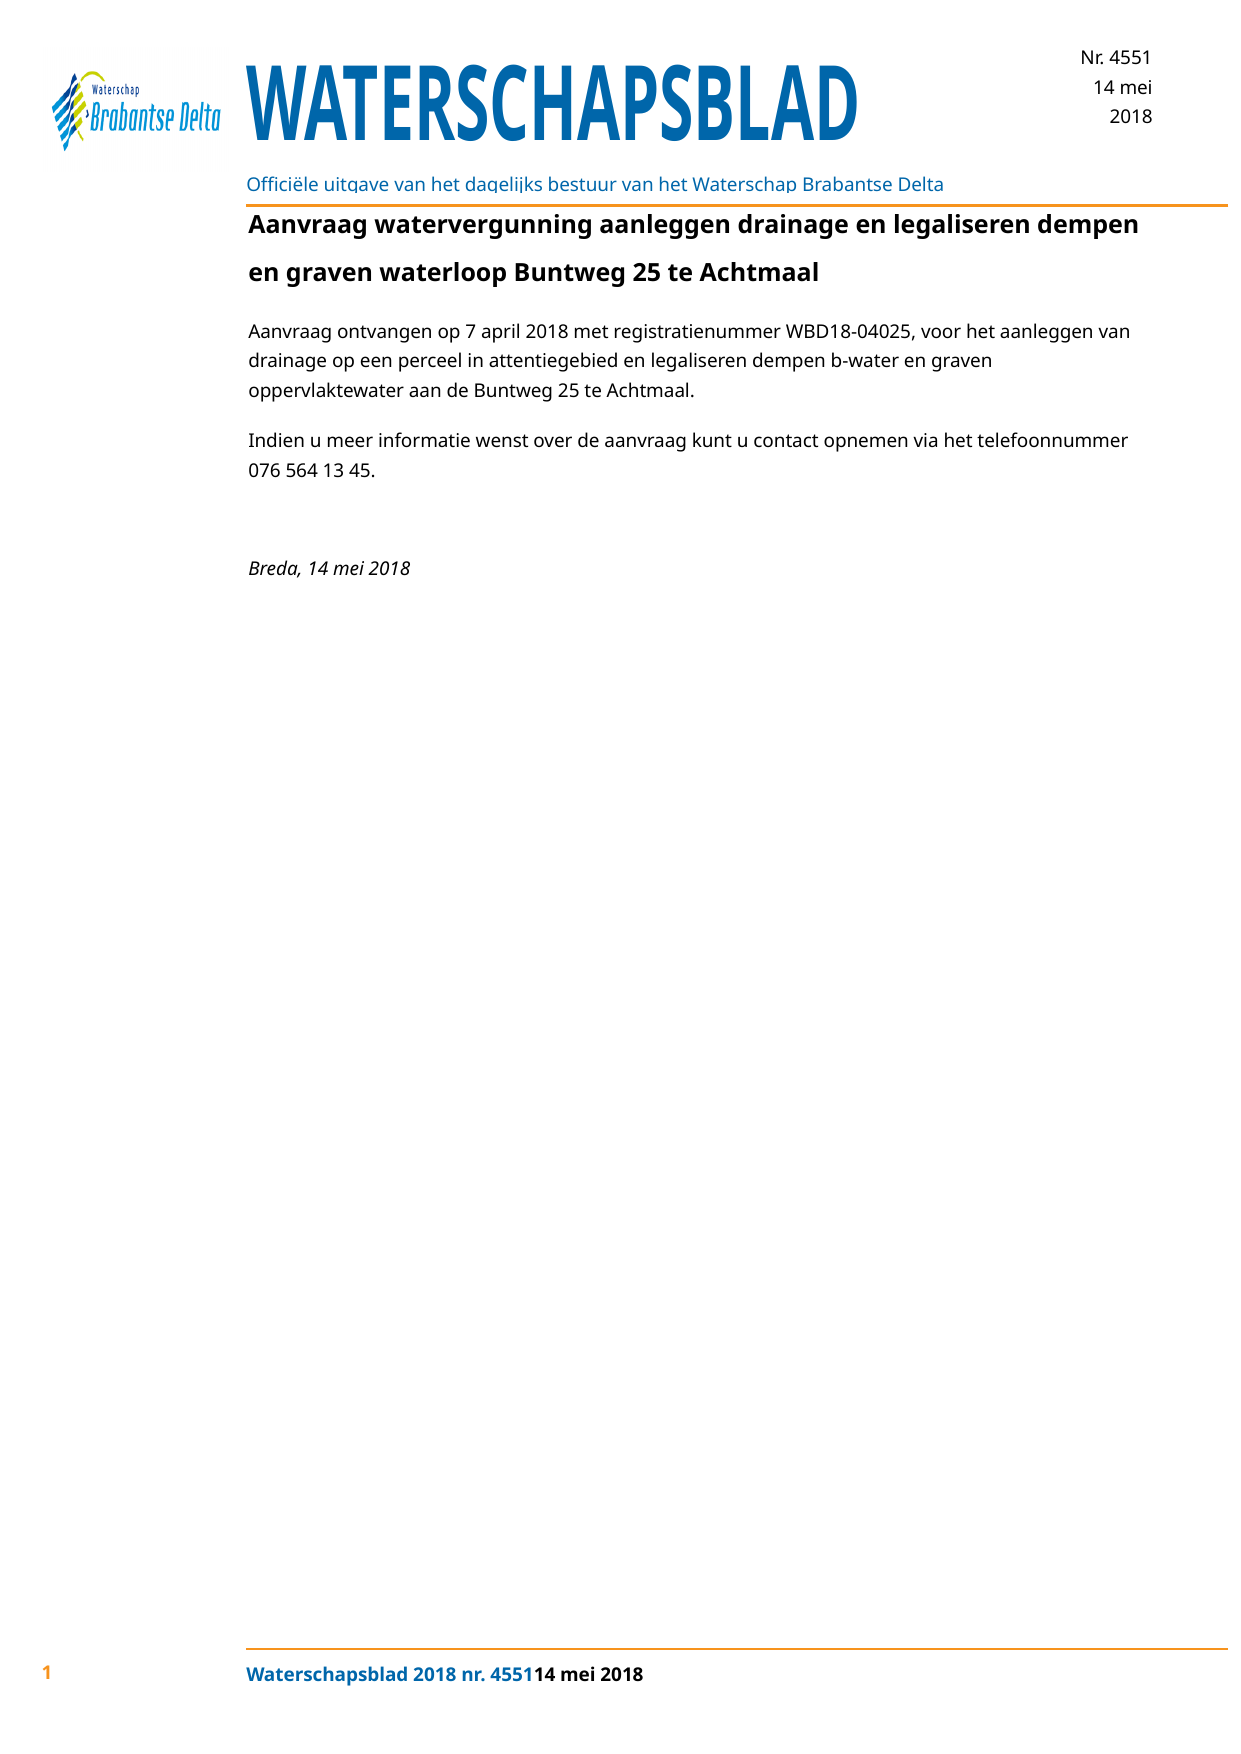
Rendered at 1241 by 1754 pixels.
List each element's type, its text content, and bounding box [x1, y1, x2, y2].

text Aanvraag ontvangen op 7 april 2018 met registratienummer WBD18-04025, voor het aanleggen van drainage op een perceel in attentiegebied en legaliseren dempen b-water en graven oppervlaktewater aan de Buntweg 25 te Achtmaal. [248, 318, 1152, 403]
picture [41, 47, 231, 172]
text Aanvraag watervergunning aanleggen drainage en legaliseren dempen en graven waterloop Buntweg 25 te Achtmaal [248, 207, 1152, 288]
text Indien u meer informatie wenst over de aanvraag kunt u contact opnemen via het telefoonnummer 076 564 13 45. [248, 427, 1152, 483]
text Breda, 14 mei 2018 [248, 555, 1152, 581]
